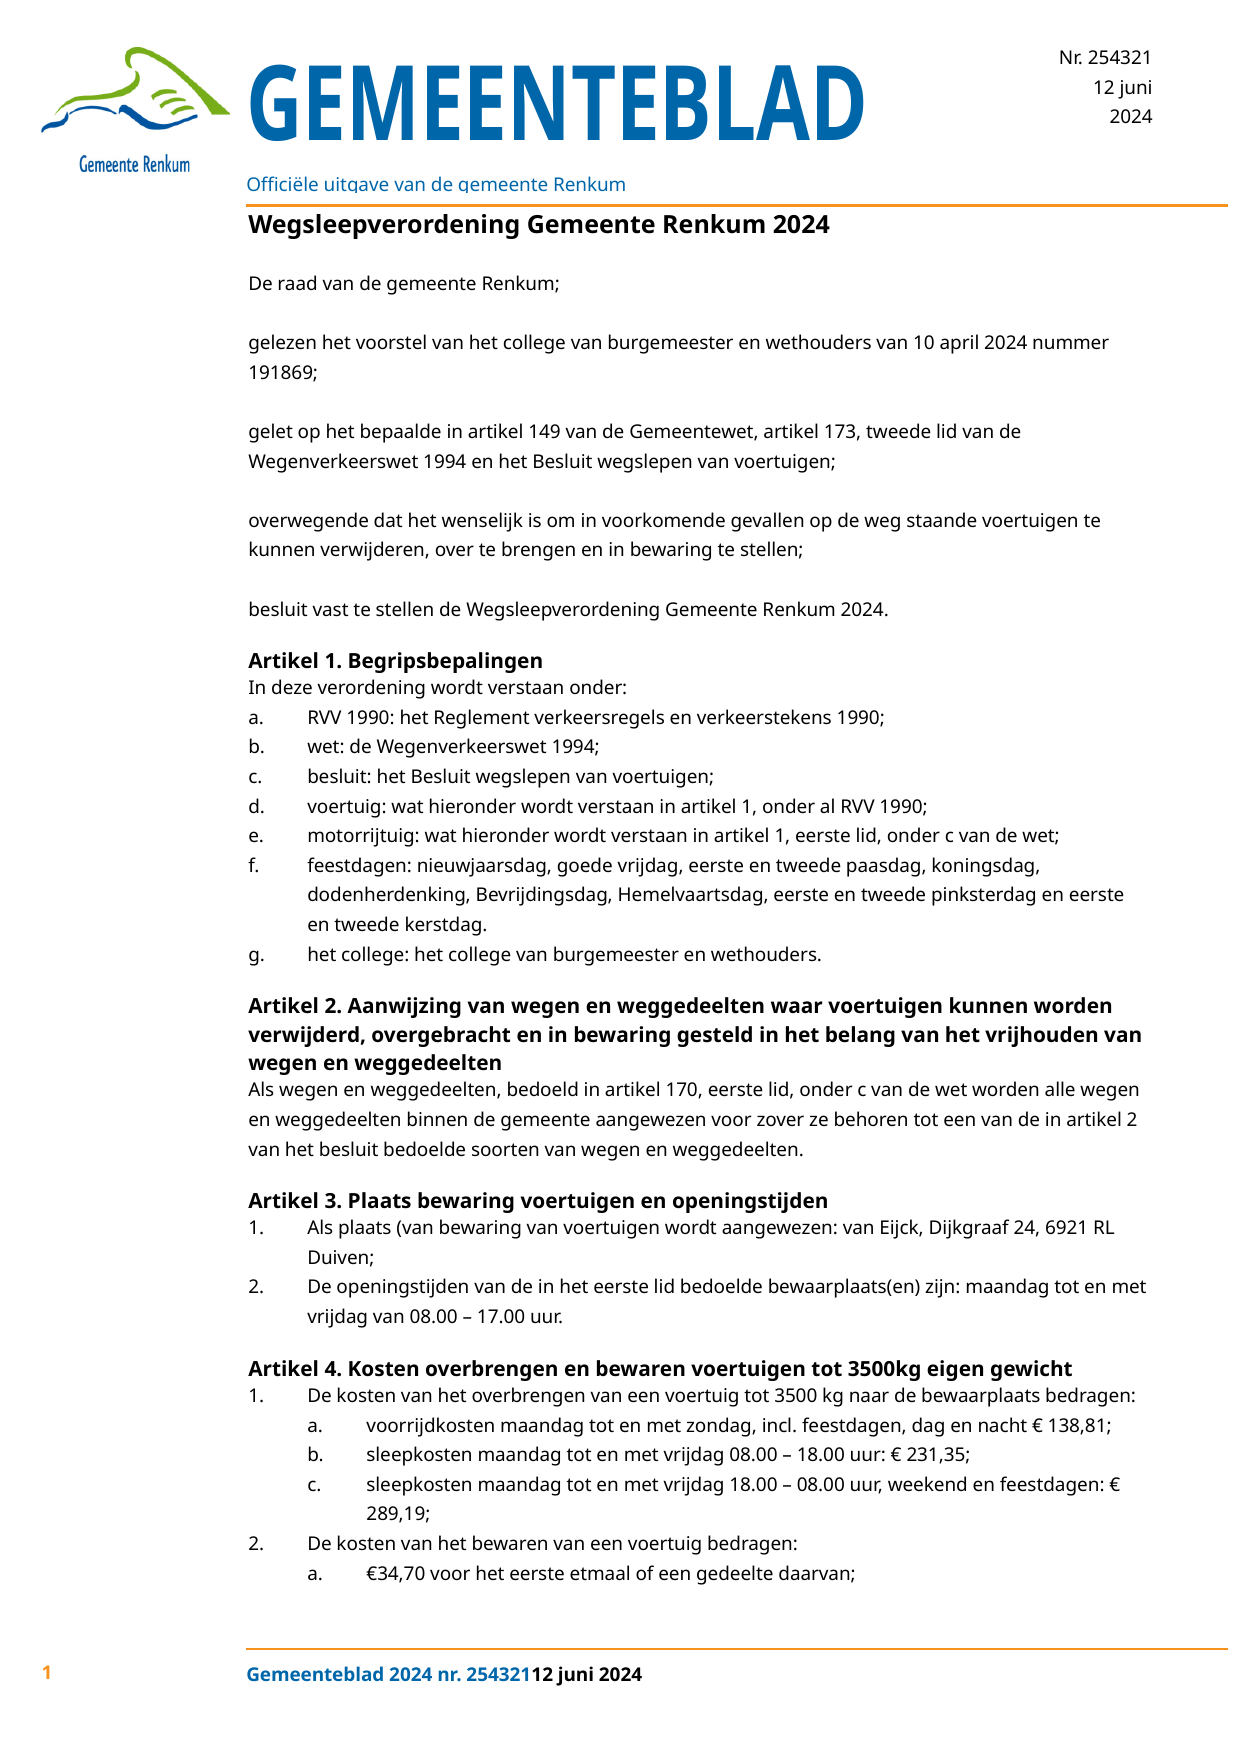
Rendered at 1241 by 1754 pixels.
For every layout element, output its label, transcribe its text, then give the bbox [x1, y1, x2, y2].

text Artikel 1. Begripsbepalingen [248, 646, 1152, 674]
text In deze verordening wordt verstaan onder: [248, 674, 1152, 700]
list voertuig: wat hieronder wordt verstaan in artikel 1, onder al RVV 1990; [248, 793, 1152, 819]
text gelet op het bepaalde in artikel 149 van de Gemeentewet, artikel 173, tweede lid van de Wegenverkeerswet 1994 en het Besluit wegslepen van voertuigen; [248, 418, 1152, 473]
text Wegsleepverordening Gemeente Renkum 2024 [248, 207, 1152, 241]
list feestdagen: nieuwjaarsdag, goede vrijdag, eerste en tweede paasdag, koningsdag, dodenherdenking, Bevrijdingsdag, Hemelvaartsdag, eerste en tweede pinksterdag en eerste en tweede kerstdag. [248, 852, 1152, 937]
list sleepkosten maandag tot en met vrijdag 08.00 – 18.00 uur: € 231,35; [307, 1441, 1152, 1467]
list wet: de Wegenverkeerswet 1994; [248, 734, 1152, 759]
text overwegende dat het wenselijk is om in voorkomende gevallen op de weg staande voertuigen te kunnen verwijderen, over te brengen en in bewaring te stellen; [248, 507, 1152, 562]
text Artikel 2. Aanwijzing van wegen en weggedeelten waar voertuigen kunnen worden verwijderd, overgebracht en in bewaring gesteld in het belang van het vrijhouden van wegen en weggedeelten [248, 991, 1152, 1077]
list €34,70 voor het eerste etmaal of een gedeelte daarvan; [307, 1560, 1152, 1585]
text gelezen het voorstel van het college van burgemeester en wethouders van 10 april 2024 nummer 191869; [248, 329, 1152, 385]
text Als wegen en weggedeelten, bedoeld in artikel 170, eerste lid, onder c van de wet worden alle wegen en weggedeelten binnen de gemeente aangewezen voor zover ze behoren tot een van de in artikel 2 van het besluit bedoelde soorten van wegen en weggedeelten. [248, 1077, 1152, 1161]
list RVV 1990: het Reglement verkeersregels en verkeerstekens 1990; [248, 704, 1152, 730]
list sleepkosten maandag tot en met vrijdag 18.00 – 08.00 uur, weekend en feestdagen: € 289,19; [307, 1471, 1152, 1526]
text besluit vast te stellen de Wegsleepverordening Gemeente Renkum 2024. [248, 596, 1152, 621]
list besluit: het Besluit wegslepen van voertuigen; [248, 763, 1152, 789]
text Artikel 3. Plaats bewaring voertuigen en openingstijden [248, 1186, 1152, 1214]
list voorrijdkosten maandag tot en met zondag, incl. feestdagen, dag en nacht € 138,81; [307, 1412, 1152, 1437]
text De raad van de gemeente Renkum; [248, 270, 1152, 296]
list het college: het college van burgemeester en wethouders. [248, 941, 1152, 967]
list motorrijtuig: wat hieronder wordt verstaan in artikel 1, eerste lid, onder c van de wet; [248, 822, 1152, 848]
list De kosten van het overbrengen van een voertuig tot 3500 kg naar de bewaarplaats bedragen: [248, 1382, 1152, 1408]
list De openingstijden van de in het eerste lid bedoelde bewaarplaats(en) zijn: maandag tot en met vrijdag van 08.00 – 17.00 uur. [248, 1274, 1152, 1329]
picture [41, 47, 231, 172]
text Artikel 4. Kosten overbrengen en bewaren voertuigen tot 3500kg eigen gewicht [248, 1354, 1152, 1382]
list Als plaats (van bewaring van voertuigen wordt aangewezen: van Eijck, Dijkgraaf 24, 6921 RL Duiven; [248, 1214, 1152, 1270]
list De kosten van het bewaren van een voertuig bedragen: [248, 1530, 1152, 1556]
